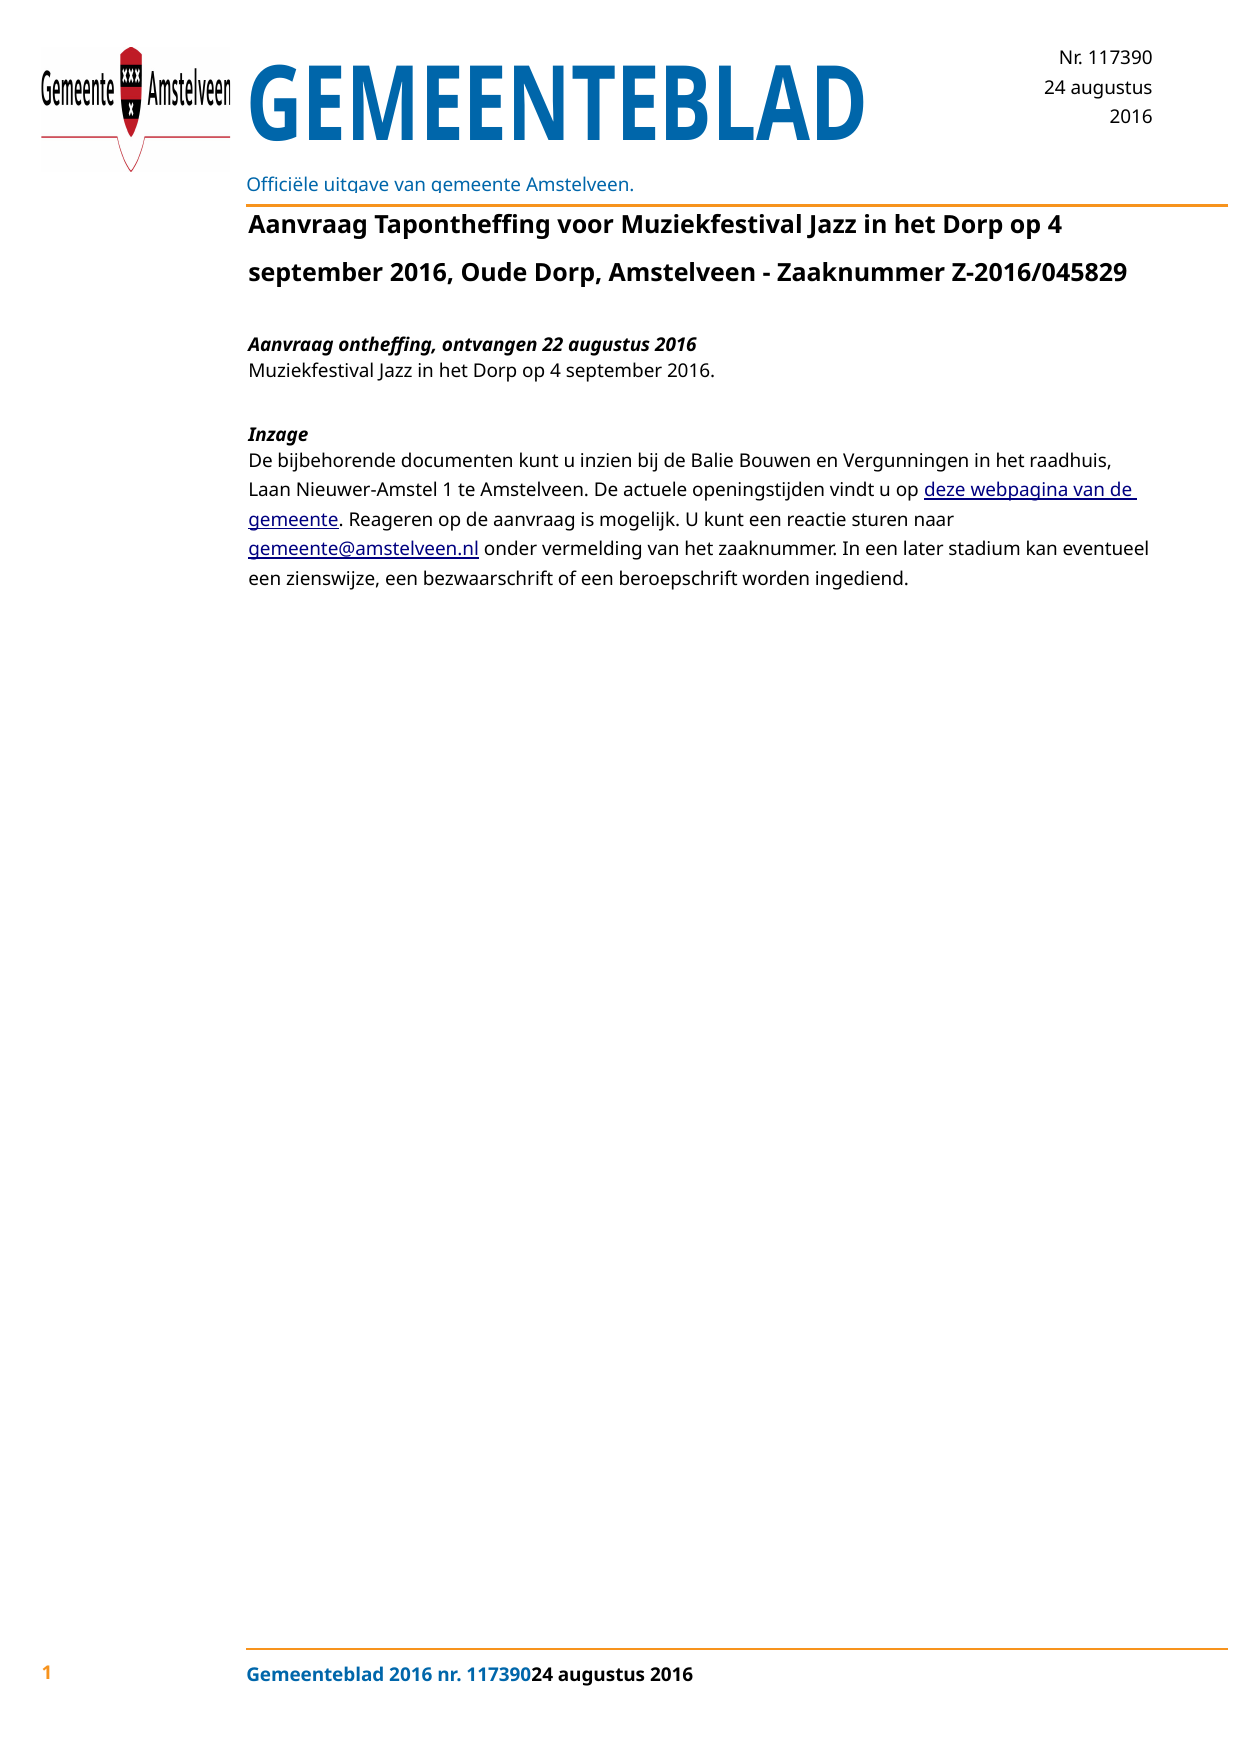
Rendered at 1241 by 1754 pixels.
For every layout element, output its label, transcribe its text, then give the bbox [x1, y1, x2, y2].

text Aanvraag Tapontheffing voor Muziekfestival Jazz in het Dorp op 4 september 2016, Oude Dorp, Amstelveen - Zaaknummer Z-2016/045829 [248, 207, 1152, 288]
picture [41, 47, 231, 172]
text De bijbehorende documenten kunt u inzien bij de Balie Bouwen en Vergunningen in het raadhuis, Laan Nieuwer-Amstel 1 te Amstelveen. De actuele openingstijden vindt u op deze webpagina van de gemeente. Reageren op de aanvraag is mogelijk. U kunt een reactie sturen naar gemeente@amstelveen.nl onder vermelding van het zaaknummer. In een later stadium kan eventueel een zienswijze, een bezwaarschrift of een beroepschrift worden ingediend. [248, 447, 1152, 591]
text Muziekfestival Jazz in het Dorp op 4 september 2016. [248, 357, 1152, 383]
text Inzage [248, 421, 1152, 447]
text Aanvraag ontheffing, ontvangen 22 augustus 2016 [248, 331, 1152, 357]
